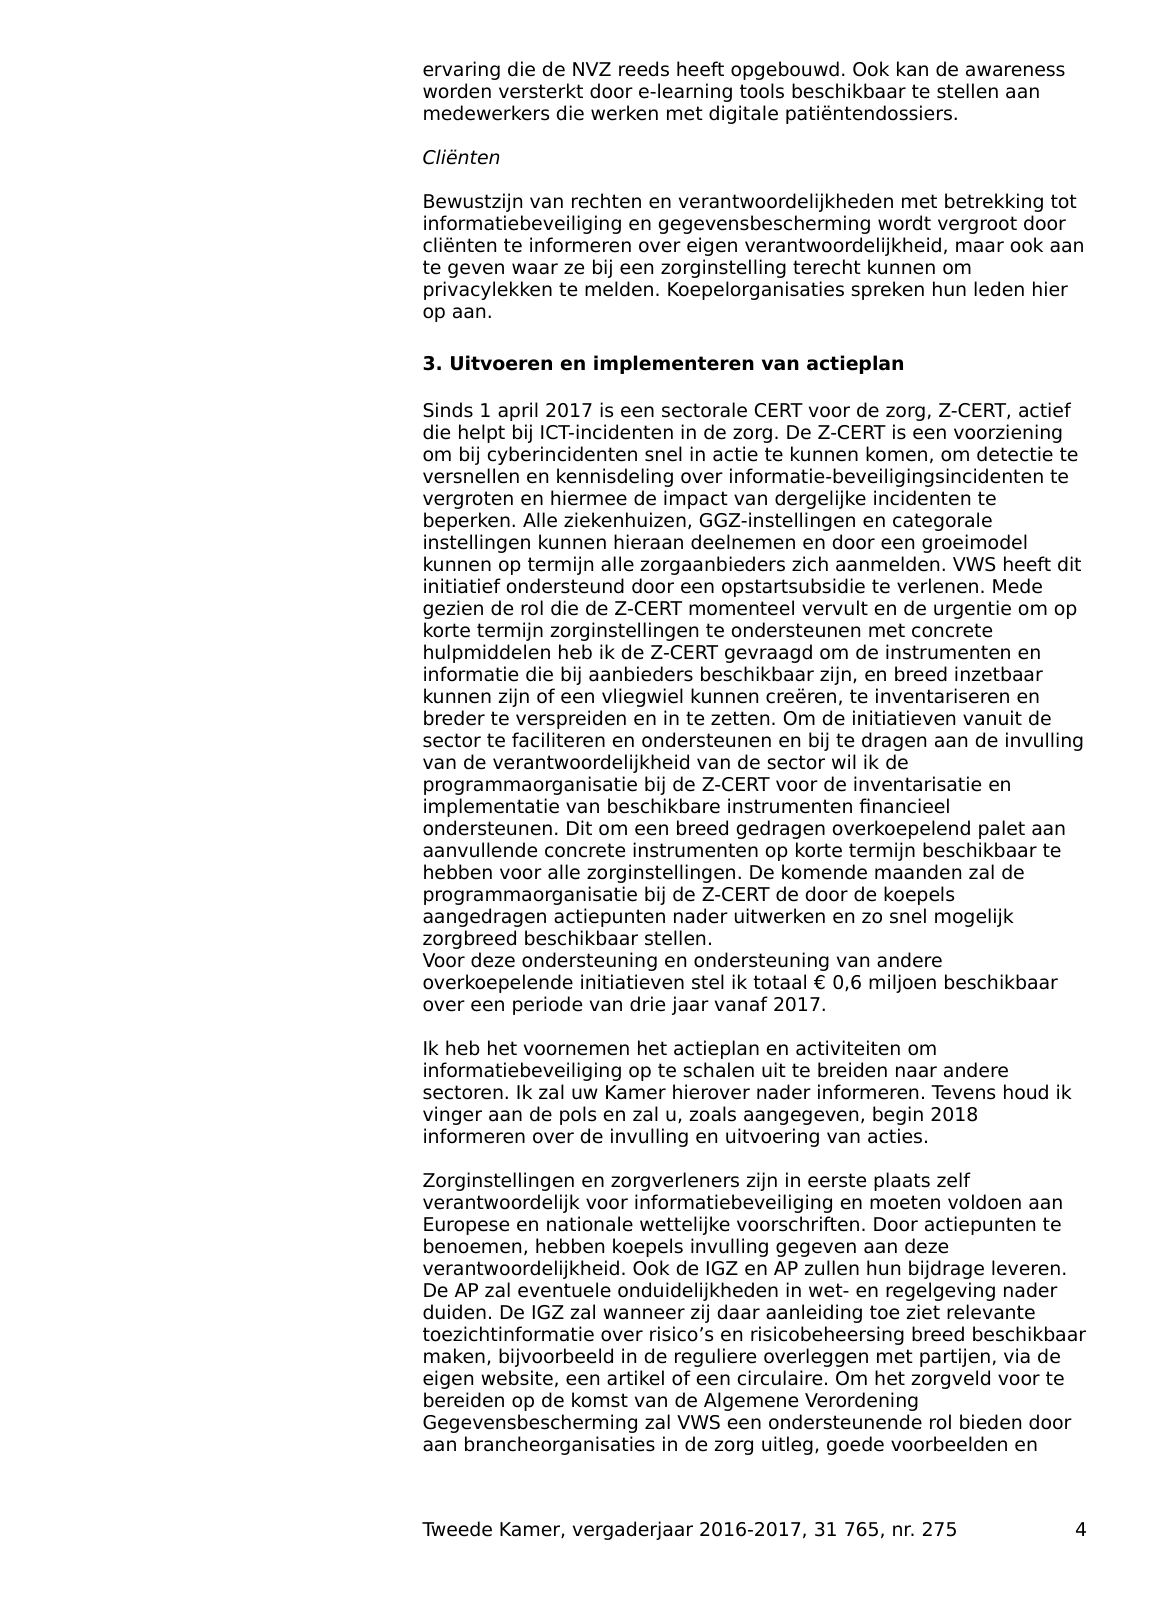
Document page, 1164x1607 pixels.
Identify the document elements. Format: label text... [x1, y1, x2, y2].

text Bewustzijn van rechten en verantwoordelijkheden met betrekking tot informatiebeveiliging en gegevensbescherming wordt vergroot door cliënten te informeren over eigen verantwoordelijkheid, maar ook aan te geven waar ze bij een zorginstelling terecht kunnen om privacylekken te melden. Koepelorganisaties spreken hun leden hier op aan. [422, 191, 1087, 323]
text Voor deze ondersteuning en ondersteuning van andere overkoepelende initiatieven stel ik totaal € 0,6 miljoen beschikbaar over een periode van drie jaar vanaf 2017. [422, 950, 1087, 1016]
subtitle 3. Uitvoeren en implementeren van actieplan [422, 353, 1087, 375]
text Ik heb het voornemen het actieplan en activiteiten om informatiebeveiliging op te schalen uit te breiden naar andere sectoren. Ik zal uw Kamer hierover nader informeren. Tevens houd ik vinger aan de pols en zal u, zoals aangegeven, begin 2018 informeren over de invulling en uitvoering van acties. [422, 1038, 1087, 1148]
text Zorginstellingen en zorgverleners zijn in eerste plaats zelf verantwoordelijk voor informatiebeveiliging en moeten voldoen aan Europese en nationale wettelijke voorschriften. Door actiepunten te benoemen, hebben koepels invulling gegeven aan deze verantwoordelijkheid. Ook de IGZ en AP zullen hun bijdrage leveren. De AP zal eventuele onduidelijkheden in wet- en regelgeving nader duiden. De IGZ zal wanneer zij daar aanleiding toe ziet relevante toezichtinformatie over risico’s en risicobeheersing breed beschikbaar maken, bijvoorbeeld in de reguliere overleggen met partijen, via de eigen website, een artikel of een circulaire. Om het zorgveld voor te bereiden op de komst van de Algemene Verordening Gegevensbescherming zal VWS een ondersteunende rol bieden door aan brancheorganisaties in de zorg uitleg, goede voorbeelden en [422, 1170, 1087, 1456]
text Sinds 1 april 2017 is een sectorale CERT voor de zorg, Z-CERT, actief die helpt bij ICT-incidenten in de zorg. De Z-CERT is een voorziening om bij cyberincidenten snel in actie te kunnen komen, om detectie te versnellen en kennisdeling over informatie-beveiligingsincidenten te vergroten en hiermee de impact van dergelijke incidenten te beperken. Alle ziekenhuizen, GGZ-instellingen en categorale instellingen kunnen hieraan deelnemen en door een groeimodel kunnen op termijn alle zorgaanbieders zich aanmelden. VWS heeft dit initiatief ondersteund door een opstartsubsidie te verlenen. Mede gezien de rol die de Z-CERT momenteel vervult en de urgentie om op korte termijn zorginstellingen te ondersteunen met concrete hulpmiddelen heb ik de Z-CERT gevraagd om de instrumenten en informatie die bij aanbieders beschikbaar zijn, en breed inzetbaar kunnen zijn of een vliegwiel kunnen creëren, te inventariseren en breder te verspreiden en in te zetten. Om de initiatieven vanuit de sector te faciliteren en ondersteunen en bij te dragen aan de invulling van de verantwoordelijkheid van de sector wil ik de programmaorganisatie bij de Z-CERT voor de inventarisatie en implementatie van beschikbare instrumenten financieel ondersteunen. Dit om een breed gedragen overkoepelend palet aan aanvullende concrete instrumenten op korte termijn beschikbaar te hebben voor alle zorginstellingen. De komende maanden zal de programmaorganisatie bij de Z-CERT de door de koepels aangedragen actiepunten nader uitwerken en zo snel mogelijk zorgbreed beschikbaar stellen. [422, 400, 1087, 950]
text ervaring die de NVZ reeds heeft opgebouwd. Ook kan de awareness worden versterkt door e-learning tools beschikbaar te stellen aan medewerkers die werken met digitale patiëntendossiers. [422, 59, 1087, 125]
subtitle Cliënten [422, 147, 1087, 169]
